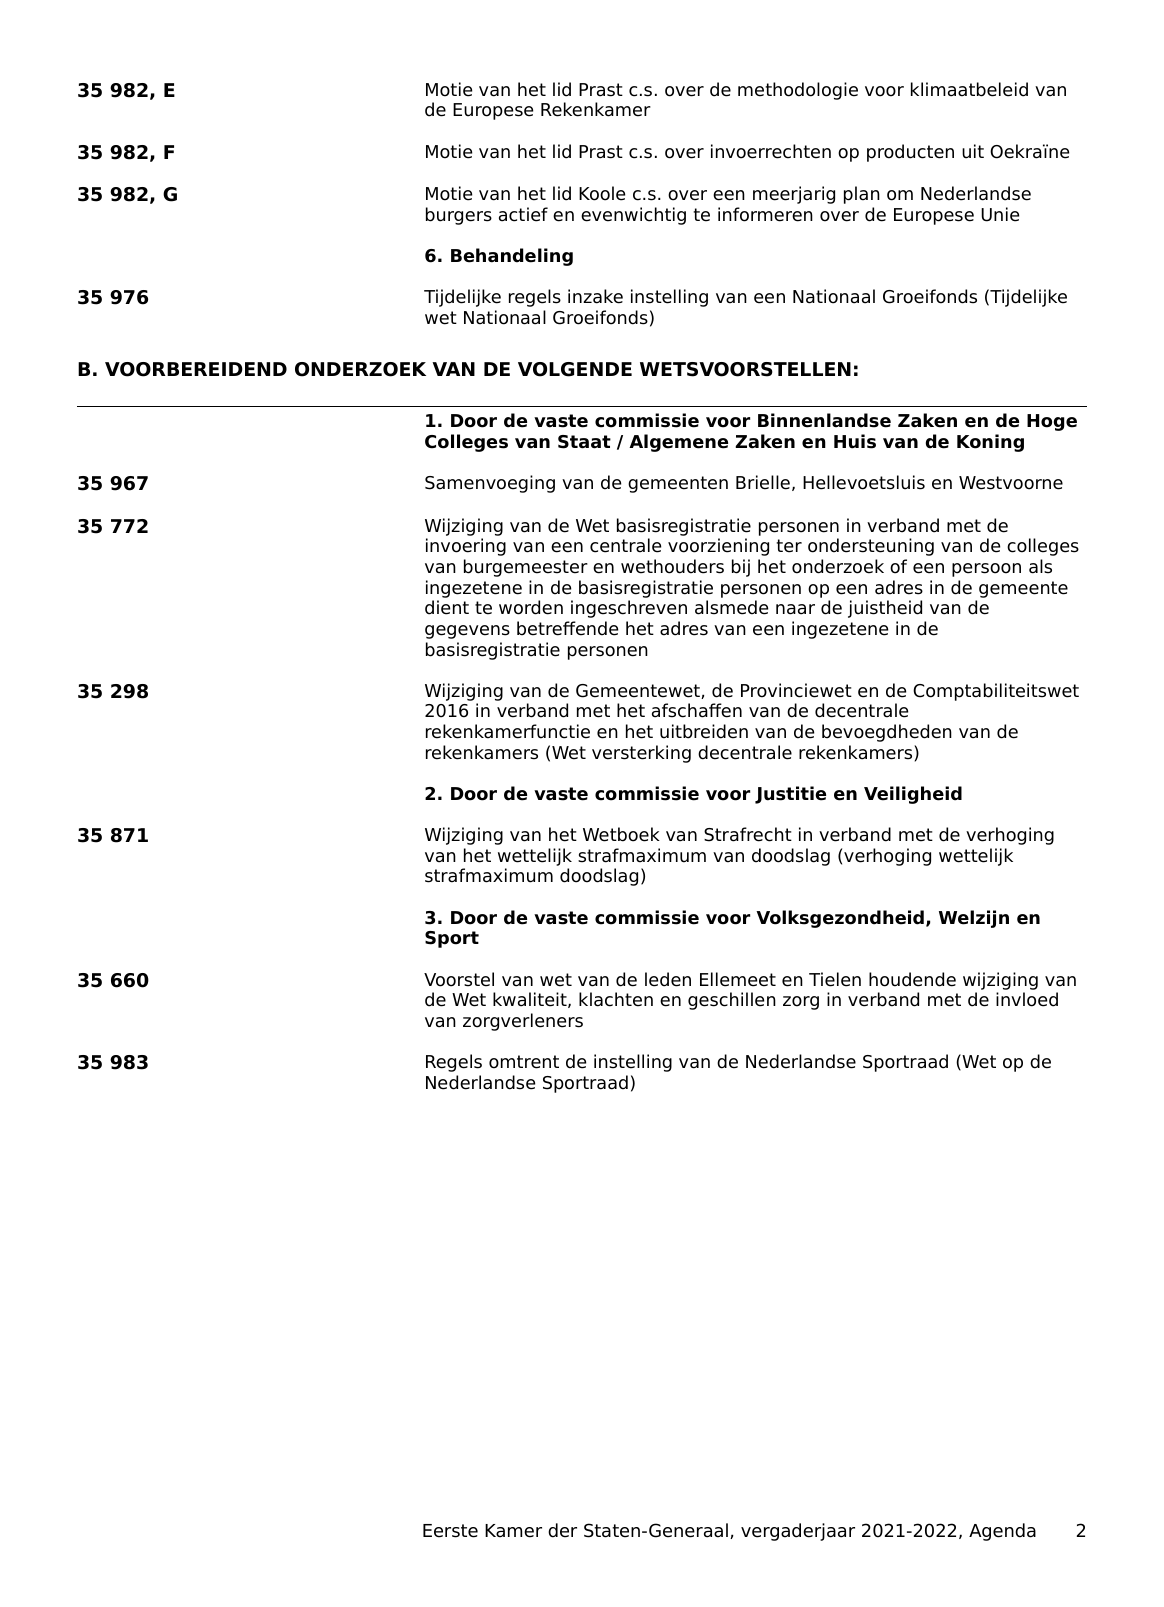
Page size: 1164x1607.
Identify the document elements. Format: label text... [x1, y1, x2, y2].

table_cell [77, 121, 401, 142]
subtitle B. VOORBEREIDEND ONDERZOEK VAN DE VOLGENDE WETSVOORSTELLEN: [77, 358, 1087, 381]
table_cell 35 982, F [77, 142, 401, 163]
table_cell [77, 660, 401, 681]
table_cell 3. Door de vaste commissie voor Volksgezondheid, Welzijn en Sport [418, 908, 1087, 949]
table_cell [418, 225, 1087, 246]
table_cell Wijziging van de Gemeentewet, de Provinciewet en de Comptabiliteitswet 2016 in verband met het afschaffen van de decentrale rekenkamerfunctie en het uitbreiden van de bevoegdheden van de rekenkamers (Wet versterking decentrale rekenkamers) [418, 681, 1087, 763]
table_cell 6. Behandeling [418, 246, 1087, 267]
table_cell [77, 805, 401, 825]
table_cell [401, 805, 418, 825]
table_cell Regels omtrent de instelling van de Nederlandse Sportraad (Wet op de Nederlandse Sportraad) [418, 1052, 1087, 1093]
table_cell [77, 246, 401, 267]
table_cell [401, 121, 418, 142]
table_cell [77, 495, 401, 516]
table_cell [401, 908, 418, 949]
table_cell [401, 949, 418, 969]
table_cell [401, 1031, 418, 1052]
table_cell Wijziging van de Wet basisregistratie personen in verband met de invoering van een centrale voorziening ter ondersteuning van de colleges van burgemeester en wethouders bij het onderzoek of een persoon als ingezetene in de basisregistratie personen op een adres in de gemeente dient te worden ingeschreven alsmede naar de juistheid van de gegevens betreffende het adres van een ingezetene in de basisregistratie personen [418, 516, 1087, 660]
table_cell [401, 1052, 418, 1093]
table_cell Samenvoeging van de gemeenten Brielle, Hellevoetsluis en Westvoorne [418, 473, 1087, 495]
table_cell [401, 763, 418, 784]
table_cell [77, 453, 401, 473]
table_cell [401, 59, 418, 80]
table_cell 35 298 [77, 681, 401, 763]
table_cell [401, 681, 418, 763]
table_cell [401, 164, 418, 184]
table_cell Wijziging van het Wetboek van Strafrecht in verband met de verhoging van het wettelijk strafmaximum van doodslag (verhoging wettelijk strafmaximum doodslag) [418, 825, 1087, 887]
table_cell [418, 660, 1087, 681]
table_cell Voorstel van wet van de leden Ellemeet en Tielen houdende wijziging van de Wet kwaliteit, klachten en geschillen zorg in verband met de invloed van zorgverleners [418, 970, 1087, 1031]
table_cell 35 983 [77, 1052, 401, 1093]
table_cell [77, 59, 401, 80]
table_cell Motie van het lid Prast c.s. over invoerrechten op producten uit Oekraïne [418, 142, 1087, 163]
table_cell [77, 225, 401, 246]
table_cell Motie van het lid Koole c.s. over een meerjarig plan om Nederlandse burgers actief en evenwichtig te informeren over de Europese Unie [418, 184, 1087, 225]
table_cell [418, 59, 1087, 80]
table_cell [401, 246, 418, 267]
table_cell [401, 267, 418, 287]
table_cell [401, 495, 418, 516]
table_cell [401, 970, 418, 1031]
table_cell 35 772 [77, 516, 401, 660]
table_cell [77, 908, 401, 949]
table_cell [401, 184, 418, 225]
table_cell [401, 80, 418, 121]
table_cell [401, 287, 418, 328]
table_cell [401, 784, 418, 804]
table_cell 35 871 [77, 825, 401, 887]
table_cell [77, 784, 401, 804]
table_cell [401, 142, 418, 163]
table_cell 35 982, G [77, 184, 401, 225]
table_cell [418, 495, 1087, 516]
table_cell [418, 453, 1087, 473]
table_cell [418, 1031, 1087, 1052]
table_cell 35 982, E [77, 80, 401, 121]
table_cell [77, 164, 401, 184]
table_cell [401, 225, 418, 246]
table_header [77, 407, 401, 452]
table_cell [418, 763, 1087, 784]
table_cell [418, 949, 1087, 969]
table_cell [418, 121, 1087, 142]
table_cell 35 967 [77, 473, 401, 495]
table_cell 2. Door de vaste commissie voor Justitie en Veiligheid [418, 784, 1087, 804]
table_cell [77, 887, 401, 908]
table_cell Tijdelijke regels inzake instelling van een Nationaal Groeifonds (Tijdelijke wet Nationaal Groeifonds) [418, 287, 1087, 328]
table_cell [401, 887, 418, 908]
table_header 1. Door de vaste commissie voor Binnenlandse Zaken en de Hoge Colleges van Staat / Algemene Zaken en Huis van de Koning [418, 407, 1087, 452]
table_cell 35 976 [77, 287, 401, 328]
table_header [401, 407, 418, 452]
table_cell [77, 763, 401, 784]
table_cell [401, 660, 418, 681]
table_cell [401, 473, 418, 495]
table_cell [418, 267, 1087, 287]
table_cell [401, 453, 418, 473]
table_cell [418, 164, 1087, 184]
table_cell [418, 805, 1087, 825]
table_cell [418, 887, 1087, 908]
table_cell [77, 267, 401, 287]
table_cell [77, 949, 401, 969]
table_cell [77, 1031, 401, 1052]
table_cell Motie van het lid Prast c.s. over de methodologie voor klimaatbeleid van de Europese Rekenkamer [418, 80, 1087, 121]
table_cell 35 660 [77, 970, 401, 1031]
table_cell [401, 516, 418, 660]
table_cell [401, 825, 418, 887]
